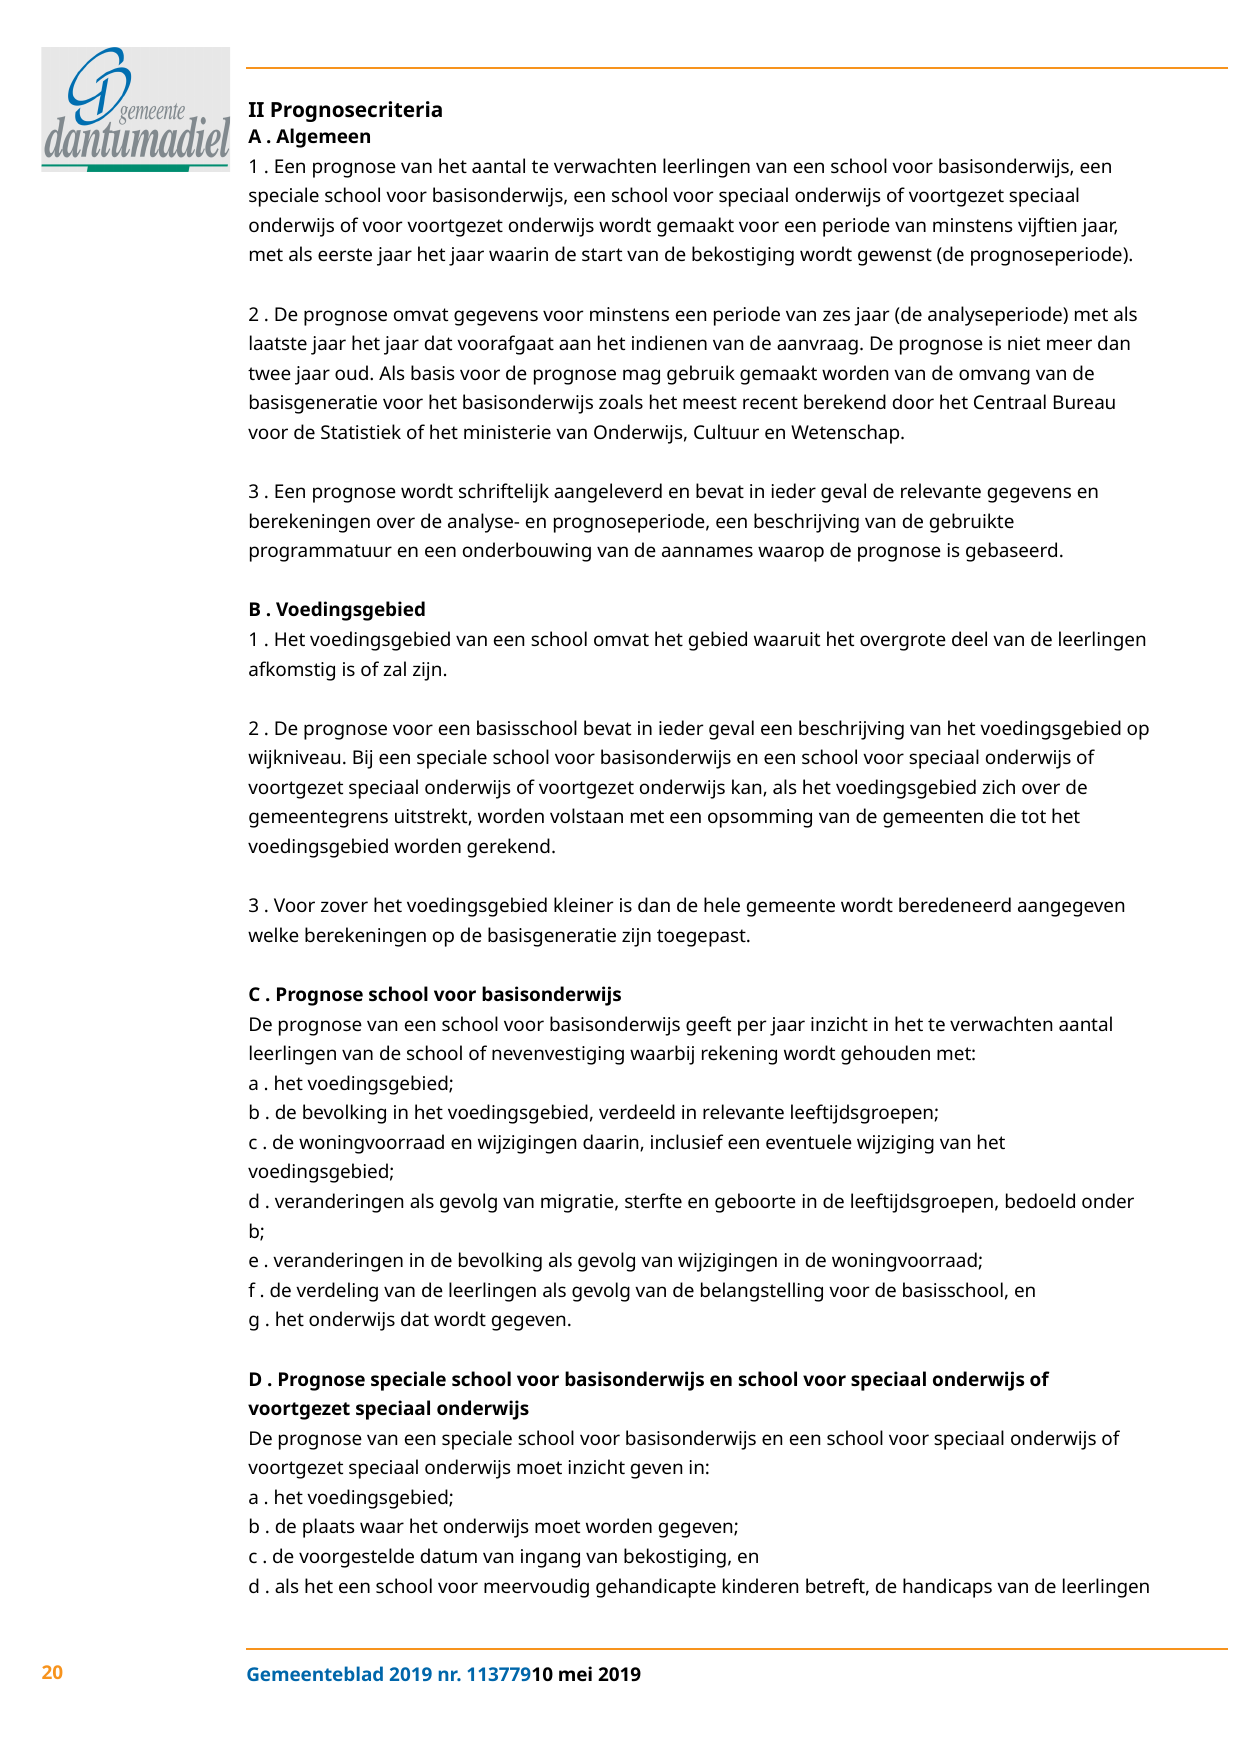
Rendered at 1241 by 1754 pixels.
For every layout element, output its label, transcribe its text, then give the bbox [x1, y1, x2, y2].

text D . Prognose speciale school voor basisonderwijs en school voor speciaal onderwijs of voortgezet speciaal onderwijs [248, 1366, 1152, 1421]
text De prognose van een school voor basisonderwijs geeft per jaar inzicht in het te verwachten aantal leerlingen van de school of nevenvestiging waarbij rekening wordt gehouden met: [248, 1011, 1152, 1066]
text a . het voedingsgebied; [248, 1070, 1152, 1096]
text De prognose van een speciale school voor basisonderwijs en een school voor speciaal onderwijs of voortgezet speciaal onderwijs moet inzicht geven in: [248, 1425, 1152, 1480]
text d . veranderingen als gevolg van migratie, sterfte en geboorte in de leeftijdsgroepen, bedoeld onder b; [248, 1188, 1152, 1244]
text 1 . Een prognose van het aantal te verwachten leerlingen van een school voor basisonderwijs, een speciale school voor basisonderwijs, een school voor speciaal onderwijs of voortgezet speciaal onderwijs of voor voortgezet onderwijs wordt gemaakt voor een periode van minstens vijftien jaar, met als eerste jaar het jaar waarin de start van de bekostiging wordt gewenst (de prognoseperiode). [248, 153, 1152, 267]
text c . de voorgestelde datum van ingang van bekostiging, en [248, 1543, 1152, 1569]
text d . als het een school voor meervoudig gehandicapte kinderen betreft, de handicaps van de leerlingen [248, 1573, 1152, 1599]
text 3 . Voor zover het voedingsgebied kleiner is dan de hele gemeente wordt beredeneerd aangegeven welke berekeningen op de basisgeneratie zijn toegepast. [248, 892, 1152, 948]
text A . Algemeen [248, 123, 1152, 149]
text b . de bevolking in het voedingsgebied, verdeeld in relevante leeftijdsgroepen; [248, 1099, 1152, 1125]
text c . de woningvoorraad en wijzigingen daarin, inclusief een eventuele wijziging van het voedingsgebied; [248, 1129, 1152, 1184]
text 1 . Het voedingsgebied van een school omvat het gebied waaruit het overgrote deel van de leerlingen afkomstig is of zal zijn. [248, 626, 1152, 682]
text e . veranderingen in de bevolking als gevolg van wijzigingen in de woningvoorraad; [248, 1247, 1152, 1273]
text g . het onderwijs dat wordt gegeven. [248, 1307, 1152, 1332]
text a . het voedingsgebied; [248, 1484, 1152, 1510]
text II Prognosecriteria [248, 95, 1152, 123]
text f . de verdeling van de leerlingen als gevolg van de belangstelling voor de basisschool, en [248, 1277, 1152, 1303]
picture [41, 47, 231, 172]
text C . Prognose school voor basisonderwijs [248, 981, 1152, 1007]
text B . Voedingsgebied [248, 597, 1152, 622]
text 2 . De prognose voor een basisschool bevat in ieder geval een beschrijving van het voedingsgebied op wijkniveau. Bij een speciale school voor basisonderwijs en een school voor speciaal onderwijs of voortgezet speciaal onderwijs of voortgezet onderwijs kan, als het voedingsgebied zich over de gemeentegrens uitstrekt, worden volstaan met een opsomming van de gemeenten die tot het voedingsgebied worden gerekend. [248, 715, 1152, 859]
text 2 . De prognose omvat gegevens voor minstens een periode van zes jaar (de analyseperiode) met als laatste jaar het jaar dat voorafgaat aan het indienen van de aanvraag. De prognose is niet meer dan twee jaar oud. Als basis voor de prognose mag gebruik gemaakt worden van de omvang van de basisgeneratie voor het basisonderwijs zoals het meest recent berekend door het Centraal Bureau voor de Statistiek of het ministerie van Onderwijs, Cultuur en Wetenschap. [248, 301, 1152, 445]
text b . de plaats waar het onderwijs moet worden gegeven; [248, 1514, 1152, 1539]
text 3 . Een prognose wordt schriftelijk aangeleverd en bevat in ieder geval de relevante gegevens en berekeningen over de analyse- en prognoseperiode, een beschrijving van de gebruikte programmatuur en een onderbouwing van de aannames waarop de prognose is gebaseerd. [248, 478, 1152, 563]
